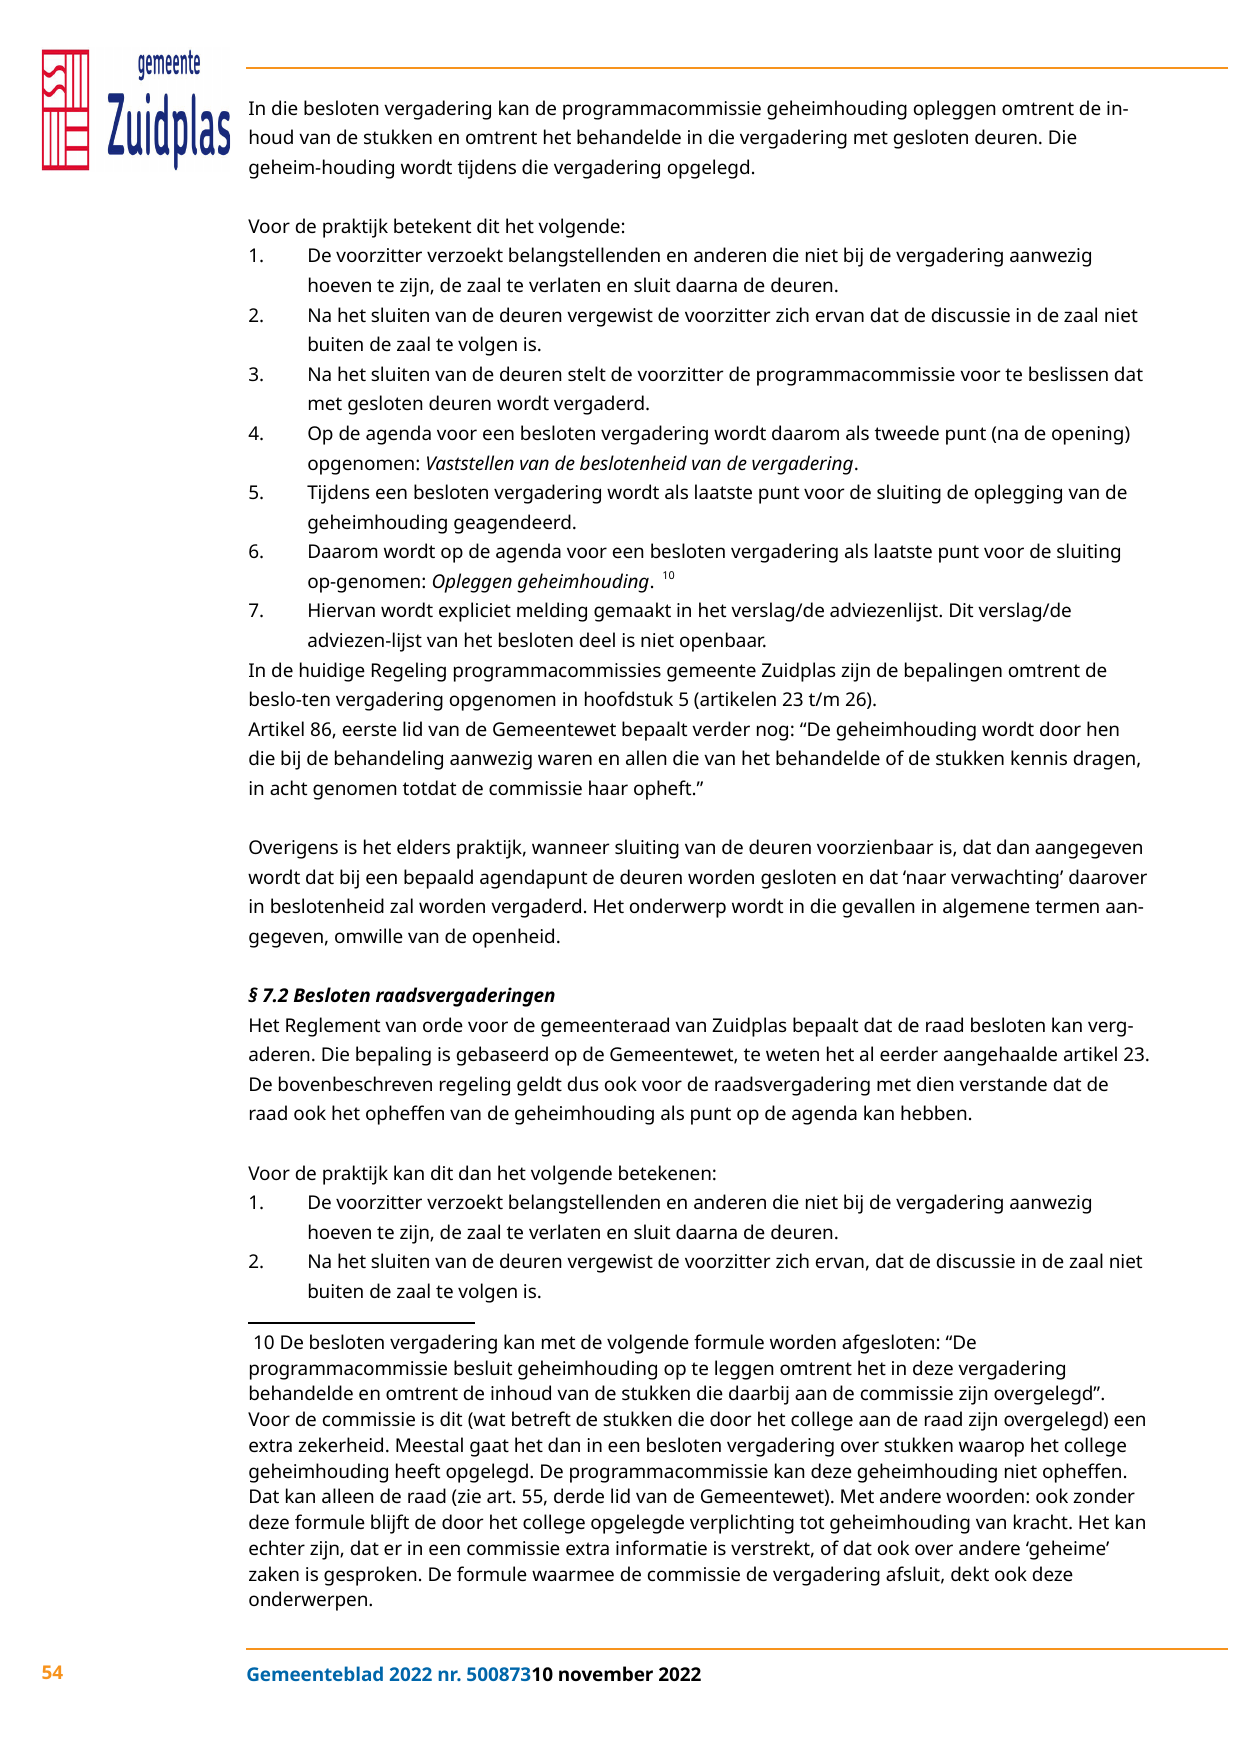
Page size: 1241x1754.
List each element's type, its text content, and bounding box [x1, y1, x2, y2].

list De voorzitter verzoekt belangstellenden en anderen die niet bij de vergadering aanwezig hoeven te zijn, de zaal te verlaten en sluit daarna de deuren. [248, 1189, 1152, 1245]
text Overigens is het elders praktijk, wanneer sluiting van de deuren voorzienbaar is, dat dan aangegeven wordt dat bij een bepaald agendapunt de deuren worden gesloten en dat ‘naar verwachting’ daarover in beslotenheid zal worden vergaderd. Het onderwerp wordt in die gevallen in algemene termen aan-gegeven, omwille van de openheid. [248, 834, 1152, 949]
list Na het sluiten van de deuren stelt de voorzitter de programmacommissie voor te beslissen dat met gesloten deuren wordt vergaderd. [248, 361, 1152, 416]
text In die besloten vergadering kan de programmacommissie geheimhouding opleggen omtrent de in-houd van de stukken en omtrent het behandelde in die vergadering met gesloten deuren. Die geheim-houding wordt tijdens die vergadering opgelegd. [248, 95, 1152, 180]
text Voor de praktijk kan dit dan het volgende betekenen: [248, 1160, 1152, 1186]
text § 7.2 Besloten raadsvergaderingen [248, 982, 1152, 1008]
list De voorzitter verzoekt belangstellenden en anderen die niet bij de vergadering aanwezig hoeven te zijn, de zaal te verlaten en sluit daarna de deuren. [248, 243, 1152, 298]
text Artikel 86, eerste lid van de Gemeentewet bepaalt verder nog: “De geheimhouding wordt door hen die bij de behandeling aanwezig waren en allen die van het behandelde of de stukken kennis dragen, in acht genomen totdat de commissie haar opheft.” [248, 716, 1152, 801]
list Na het sluiten van de deuren vergewist de voorzitter zich ervan, dat de discussie in de zaal niet buiten de zaal te volgen is. [248, 1248, 1152, 1304]
text In de huidige Regeling programmacommissies gemeente Zuidplas zijn de bepalingen omtrent de beslo-ten vergadering opgenomen in hoofdstuk 5 (artikelen 23 t/m 26). [248, 657, 1152, 712]
list Na het sluiten van de deuren vergewist de voorzitter zich ervan dat de discussie in de zaal niet buiten de zaal te volgen is. [248, 302, 1152, 357]
list Tijdens een besloten vergadering wordt als laatste punt voor de sluiting de oplegging van de geheimhouding geagendeerd. [248, 479, 1152, 535]
list Op de agenda voor een besloten vergadering wordt daarom als tweede punt (na de opening) opgenomen: Vaststellen van de beslotenheid van de vergadering. [248, 420, 1152, 476]
list Daarom wordt op de agenda voor een besloten vergadering als laatste punt voor de sluiting op-genomen: Opleggen geheimhouding. [248, 538, 1152, 594]
list De besloten vergadering kan met de volgende formule worden afgesloten: “De programmacommissie besluit geheimhouding op te leggen omtrent het in deze vergadering behandelde en omtrent de inhoud van de stukken die daarbij aan de commissie zijn overgelegd”. Voor de commissie is dit (wat betreft de stukken die door het college aan de raad zijn overgelegd) een extra zekerheid. Meestal gaat het dan in een besloten vergadering over stukken waarop het college geheimhouding heeft opgelegd. De programmacommissie kan deze geheimhouding niet opheffen. Dat kan alleen de raad (zie art. 55, derde lid van de Gemeentewet). Met andere woorden: ook zonder deze formule blijft de door het college opgelegde verplichting tot geheimhouding van kracht. Het kan echter zijn, dat er in een commissie extra informatie is verstrekt, of dat ook over andere ‘geheime’ zaken is gesproken. De formule waarmee de commissie de vergadering afsluit, dekt ook deze onderwerpen. [248, 1329, 1152, 1612]
picture [41, 47, 231, 172]
text Voor de praktijk betekent dit het volgende: [248, 213, 1152, 239]
text Het Reglement van orde voor de gemeenteraad van Zuidplas bepaalt dat de raad besloten kan verg-aderen. Die bepaling is gebaseerd op de Gemeentewet, te weten het al eerder aangehaalde artikel 23. De bovenbeschreven regeling geldt dus ook voor de raadsvergadering met dien verstande dat de raad ook het opheffen van de geheimhouding als punt op de agenda kan hebben. [248, 1012, 1152, 1126]
list Hiervan wordt expliciet melding gemaakt in het verslag/de adviezenlijst. Dit verslag/de adviezen-lijst van het besloten deel is niet openbaar. [248, 598, 1152, 653]
